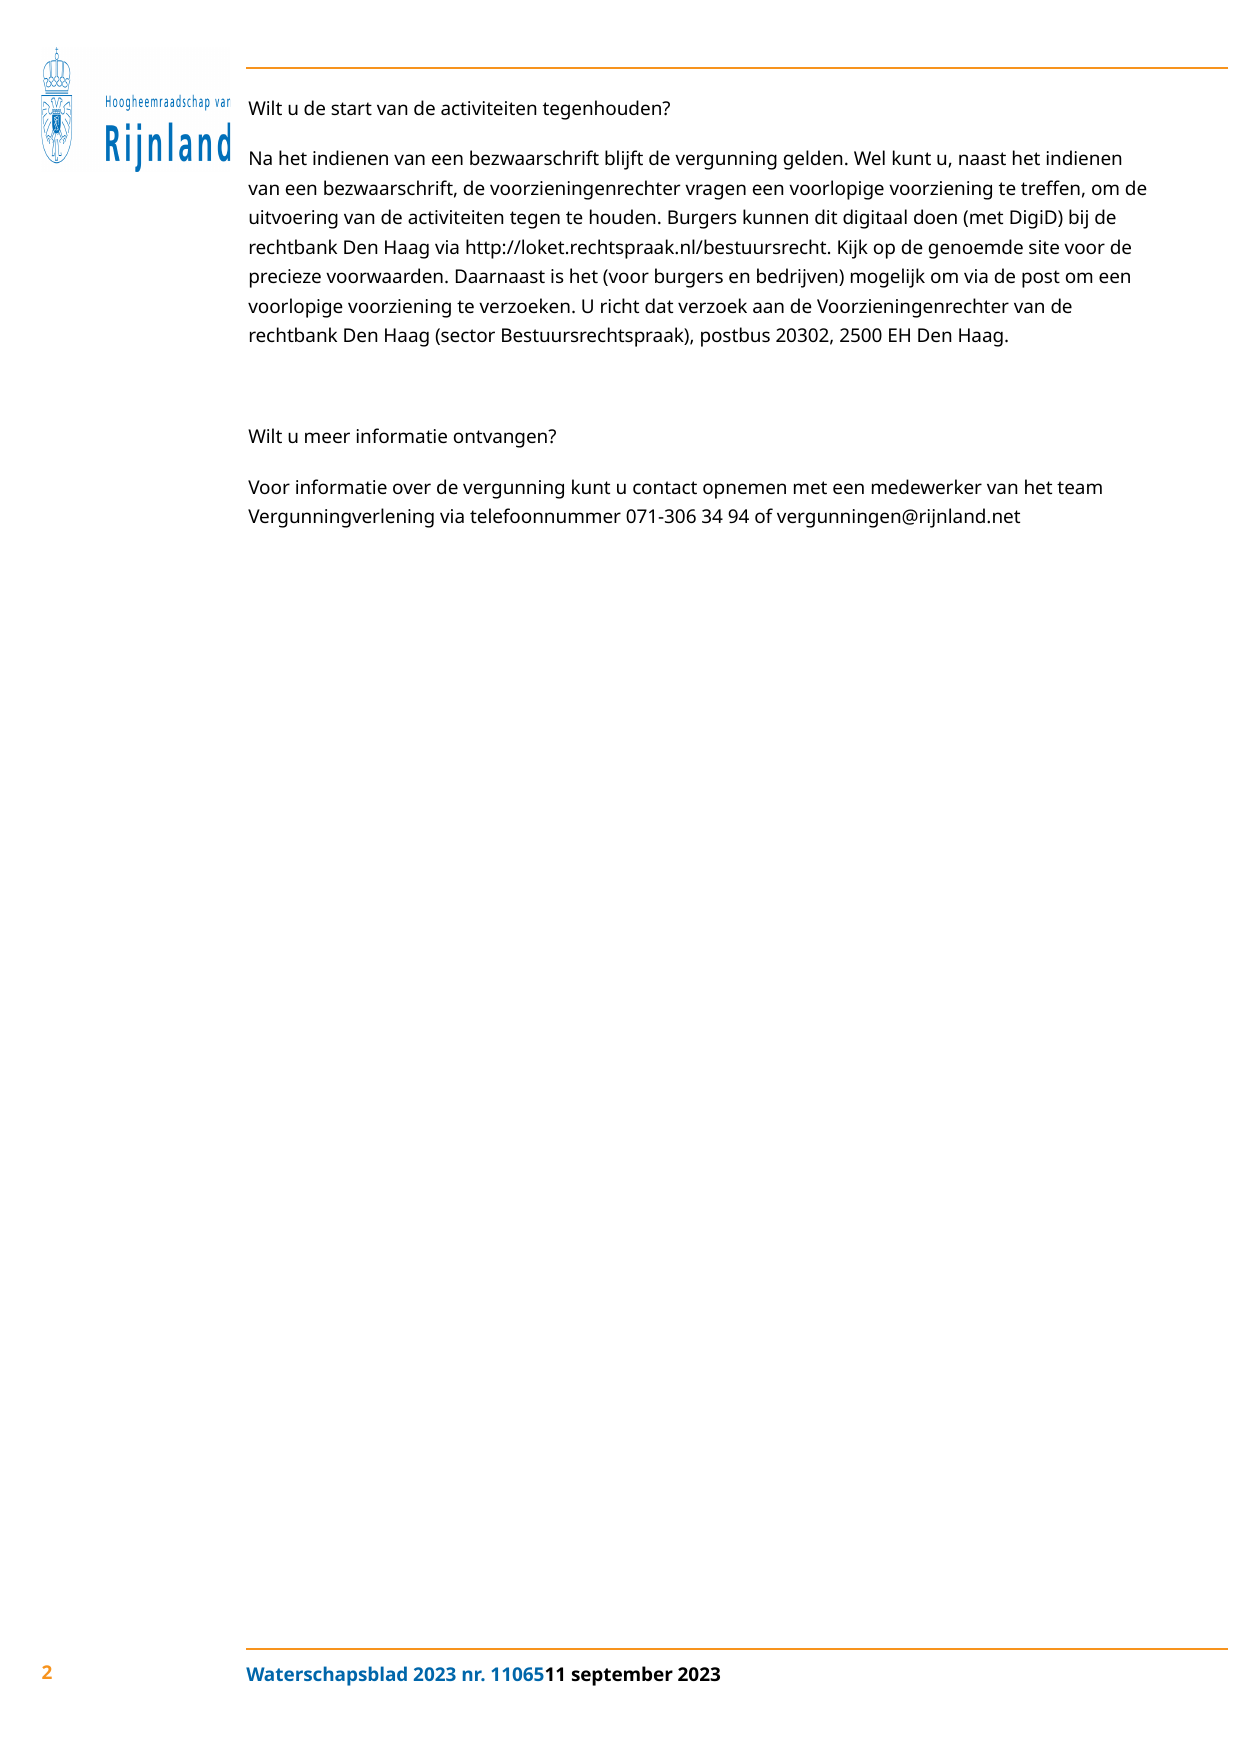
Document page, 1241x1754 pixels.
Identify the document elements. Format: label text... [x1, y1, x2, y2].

text Wilt u meer informatie ontvangen? [248, 423, 1152, 449]
picture [41, 47, 231, 172]
text Wilt u de start van de activiteiten tegenhouden? [248, 95, 1152, 121]
text Na het indienen van een bezwaarschrift blijft de vergunning gelden. Wel kunt u, naast het indienen van een bezwaarschrift, de voorzieningenrechter vragen een voorlopige voorziening te treffen, om de uitvoering van de activiteiten tegen te houden. Burgers kunnen dit digitaal doen (met DigiD) bij de rechtbank Den Haag via http://loket.rechtspraak.nl/bestuursrecht. Kijk op de genoemde site voor de precieze voorwaarden. Daarnaast is het (voor burgers en bedrijven) mogelijk om via de post om een voorlopige voorziening te verzoeken. U richt dat verzoek aan de Voorzieningenrechter van de rechtbank Den Haag (sector Bestuursrechtspraak), postbus 20302, 2500 EH Den Haag. [248, 145, 1152, 348]
text Voor informatie over de vergunning kunt u contact opnemen met een medewerker van het team Vergunningverlening via telefoonnummer 071-306 34 94 of vergunningen@rijnland.net [248, 474, 1152, 529]
